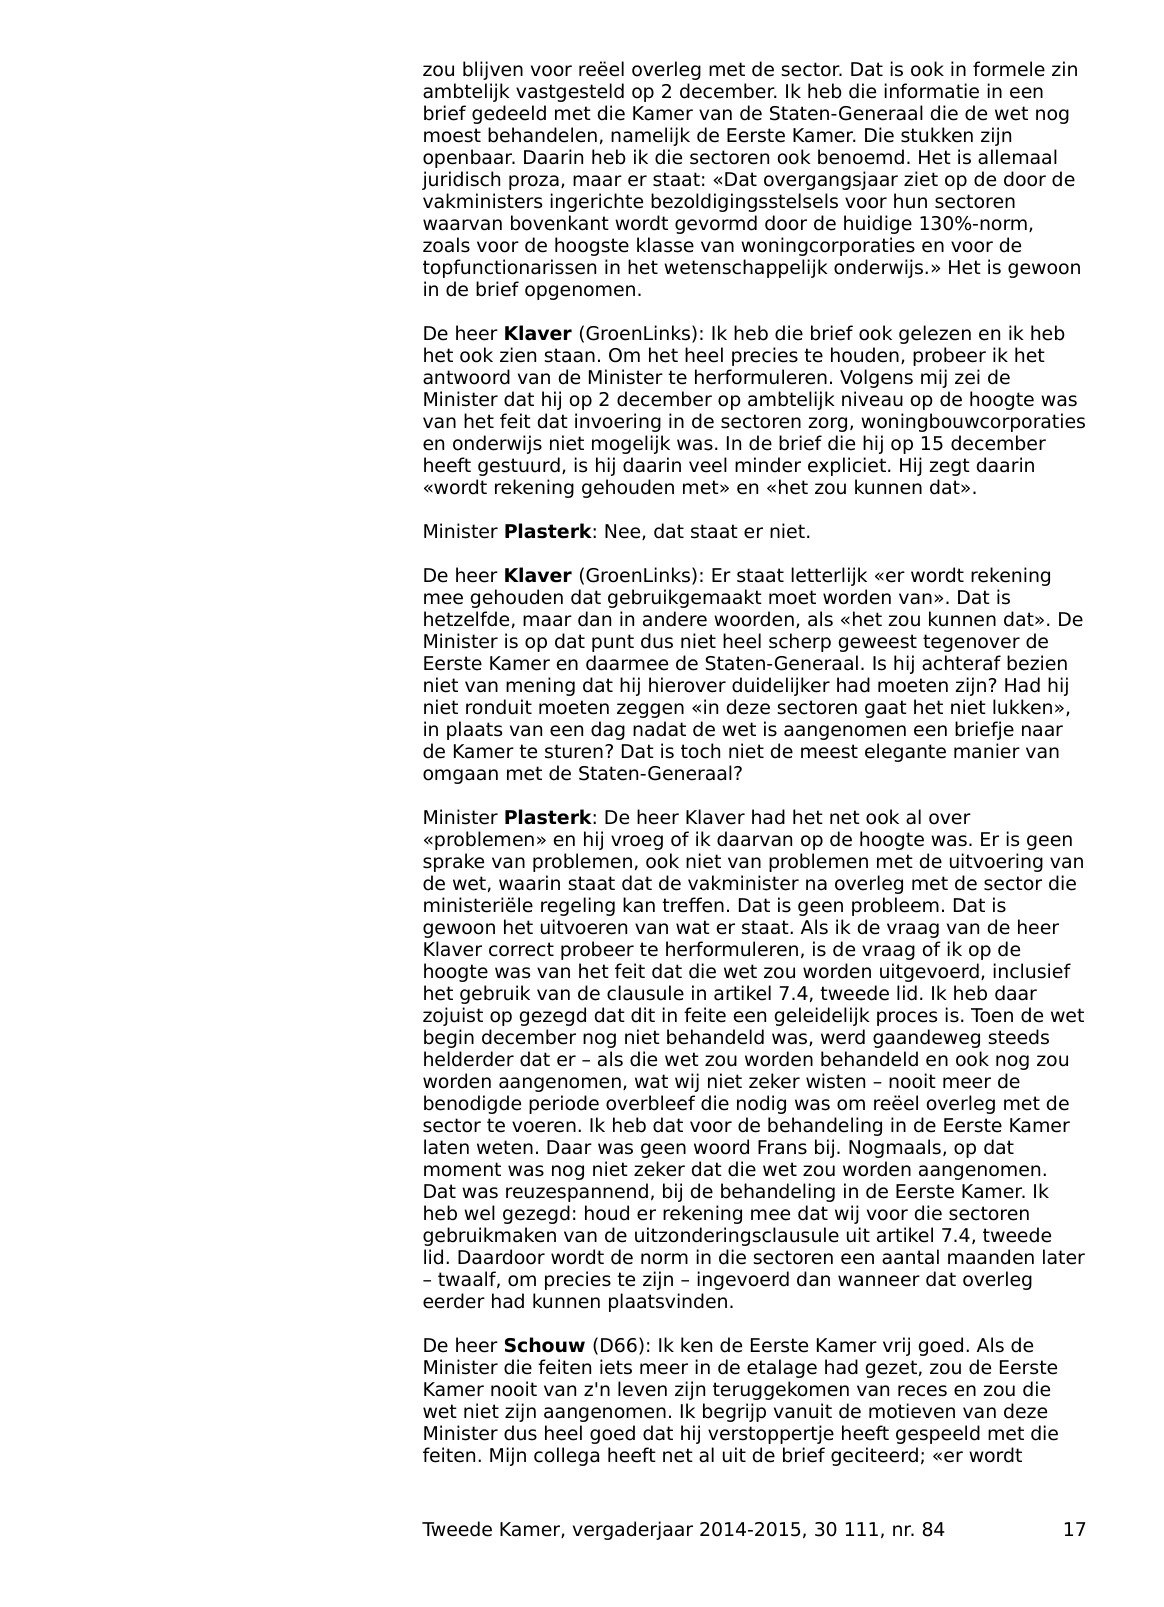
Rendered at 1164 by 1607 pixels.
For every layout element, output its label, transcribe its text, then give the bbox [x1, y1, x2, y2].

text zou blijven voor reëel overleg met de sector. Dat is ook in formele zin ambtelijk vastgesteld op 2 december. Ik heb die informatie in een brief gedeeld met die Kamer van de Staten-Generaal die de wet nog moest behandelen, namelijk de Eerste Kamer. Die stukken zijn openbaar. Daarin heb ik die sectoren ook benoemd. Het is allemaal juridisch proza, maar er staat: «Dat overgangsjaar ziet op de door de vakministers ingerichte bezoldigingsstelsels voor hun sectoren waarvan bovenkant wordt gevormd door de huidige 130%-norm, zoals voor de hoogste klasse van woningcorporaties en voor de topfunctionarissen in het wetenschappelijk onderwijs.» Het is gewoon in de brief opgenomen. [422, 59, 1087, 301]
text De heer Klaver (GroenLinks): Er staat letterlijk «er wordt rekening mee gehouden dat gebruikgemaakt moet worden van». Dat is hetzelfde, maar dan in andere woorden, als «het zou kunnen dat». De Minister is op dat punt dus niet heel scherp geweest tegenover de Eerste Kamer en daarmee de Staten-Generaal. Is hij achteraf bezien niet van mening dat hij hierover duidelijker had moeten zijn? Had hij niet ronduit moeten zeggen «in deze sectoren gaat het niet lukken», in plaats van een dag nadat de wet is aangenomen een briefje naar de Kamer te sturen? Dat is toch niet de meest elegante manier van omgaan met de Staten-Generaal? [422, 565, 1087, 785]
text Minister Plasterk: De heer Klaver had het net ook al over «problemen» en hij vroeg of ik daarvan op de hoogte was. Er is geen sprake van problemen, ook niet van problemen met de uitvoering van de wet, waarin staat dat de vakminister na overleg met de sector die ministeriële regeling kan treffen. Dat is geen probleem. Dat is gewoon het uitvoeren van wat er staat. Als ik de vraag van de heer Klaver correct probeer te herformuleren, is de vraag of ik op de hoogte was van het feit dat die wet zou worden uitgevoerd, inclusief het gebruik van de clausule in artikel 7.4, tweede lid. Ik heb daar zojuist op gezegd dat dit in feite een geleidelijk proces is. Toen de wet begin december nog niet behandeld was, werd gaandeweg steeds helderder dat er – als die wet zou worden behandeld en ook nog zou worden aangenomen, wat wij niet zeker wisten – nooit meer de benodigde periode overbleef die nodig was om reëel overleg met de sector te voeren. Ik heb dat voor de behandeling in de Eerste Kamer laten weten. Daar was geen woord Frans bij. Nogmaals, op dat moment was nog niet zeker dat die wet zou worden aangenomen. Dat was reuzespannend, bij de behandeling in de Eerste Kamer. Ik heb wel gezegd: houd er rekening mee dat wij voor die sectoren gebruikmaken van de uitzonderingsclausule uit artikel 7.4, tweede lid. Daardoor wordt de norm in die sectoren een aantal maanden later – twaalf, om precies te zijn – ingevoerd dan wanneer dat overleg eerder had kunnen plaatsvinden. [422, 807, 1087, 1313]
text Minister Plasterk: Nee, dat staat er niet. [422, 521, 1087, 543]
text De heer Schouw (D66): Ik ken de Eerste Kamer vrij goed. Als de Minister die feiten iets meer in de etalage had gezet, zou de Eerste Kamer nooit van z'n leven zijn teruggekomen van reces en zou die wet niet zijn aangenomen. Ik begrijp vanuit de motieven van deze Minister dus heel goed dat hij verstoppertje heeft gespeeld met die feiten. Mijn collega heeft net al uit de brief geciteerd; «er wordt [422, 1335, 1087, 1467]
text De heer Klaver (GroenLinks): Ik heb die brief ook gelezen en ik heb het ook zien staan. Om het heel precies te houden, probeer ik het antwoord van de Minister te herformuleren. Volgens mij zei de Minister dat hij op 2 december op ambtelijk niveau op de hoogte was van het feit dat invoering in de sectoren zorg, woningbouwcorporaties en onderwijs niet mogelijk was. In de brief die hij op 15 december heeft gestuurd, is hij daarin veel minder expliciet. Hij zegt daarin «wordt rekening gehouden met» en «het zou kunnen dat». [422, 323, 1087, 499]
